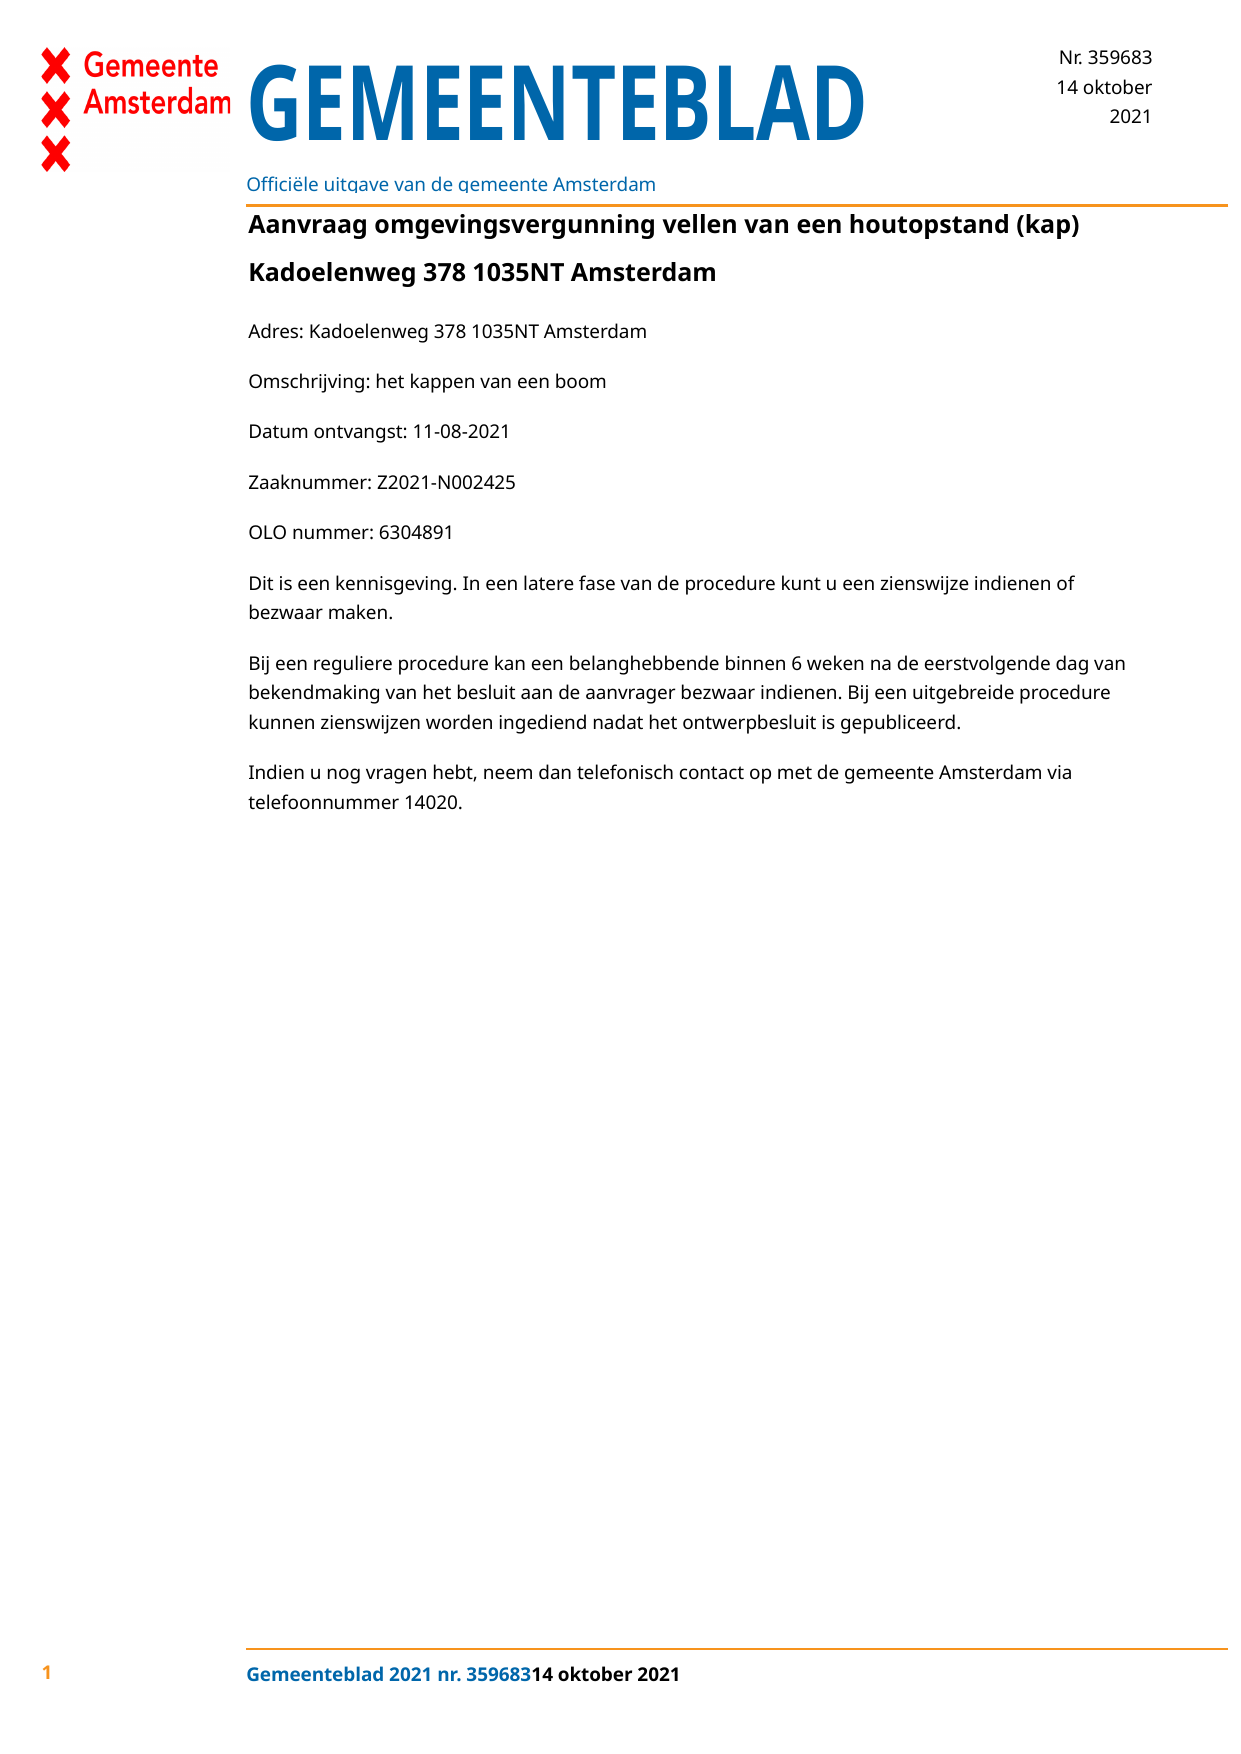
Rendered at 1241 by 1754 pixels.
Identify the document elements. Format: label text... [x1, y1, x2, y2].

text OLO nummer: 6304891 [248, 519, 1152, 545]
text Zaaknummer: Z2021-N002425 [248, 469, 1152, 495]
text Datum ontvangst: 11-08-2021 [248, 419, 1152, 444]
text Omschrijving: het kappen van een boom [248, 368, 1152, 394]
text Adres: Kadoelenweg 378 1035NT Amsterdam [248, 318, 1152, 344]
text Dit is een kennisgeving. In een latere fase van de procedure kunt u een zienswijze indienen of bezwaar maken. [248, 570, 1152, 625]
text Aanvraag omgevingsvergunning vellen van een houtopstand (kap) Kadoelenweg 378 1035NT Amsterdam [248, 207, 1152, 288]
text Bij een reguliere procedure kan een belanghebbende binnen 6 weken na de eerstvolgende dag van bekendmaking van het besluit aan de aanvrager bezwaar indienen. Bij een uitgebreide procedure kunnen zienswijzen worden ingediend nadat het ontwerpbesluit is gepubliceerd. [248, 650, 1152, 735]
picture [41, 47, 231, 172]
text Indien u nog vragen hebt, neem dan telefonisch contact op met de gemeente Amsterdam via telefoonnummer 14020. [248, 759, 1152, 815]
